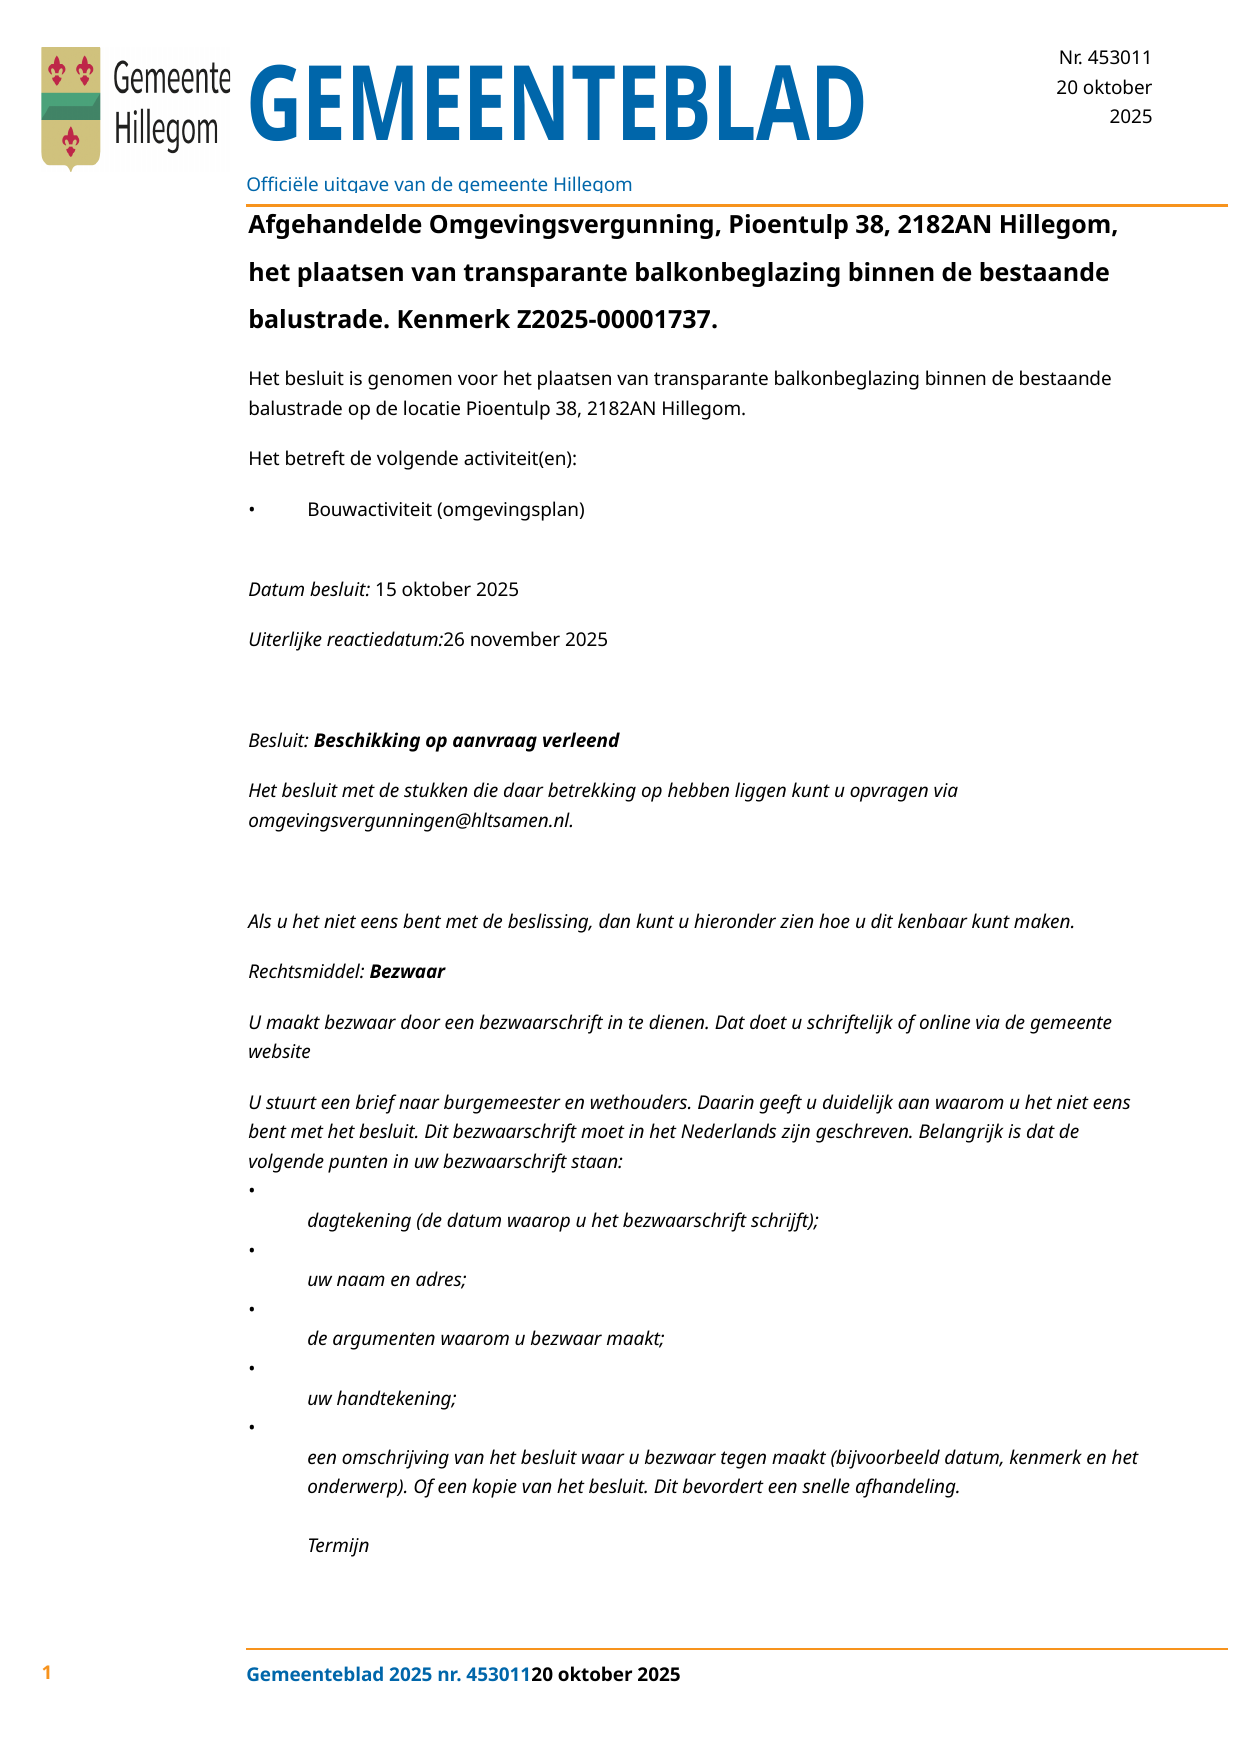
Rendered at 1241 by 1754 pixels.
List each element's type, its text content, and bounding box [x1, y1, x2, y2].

list dagtekening (de datum waarop u het bezwaarschrift schrijft); [248, 1207, 1152, 1233]
list uw naam en adres; [248, 1266, 1152, 1292]
text Datum besluit: 15 oktober 2025 [248, 576, 1152, 602]
list uw handtekening; [248, 1385, 1152, 1410]
text U maakt bezwaar door een bezwaarschrift in te dienen. Dat doet u schriftelijk of online via de gemeente website [248, 1009, 1152, 1064]
text Het besluit is genomen voor het plaatsen van transparante balkonbeglazing binnen de bestaande balustrade op de locatie Pioentulp 38, 2182AN Hillegom. [248, 366, 1152, 421]
text Het betreft de volgende activiteit(en): [248, 446, 1152, 471]
picture [41, 47, 231, 172]
list een omschrijving van het besluit waar u bezwaar tegen maakt (bijvoorbeeld datum, kenmerk en het onderwerp). Of een kopie van het besluit. Dit bevordert een snelle afhandeling. [248, 1444, 1152, 1499]
text U stuurt een brief naar burgemeester en wethouders. Daarin geeft u duidelijk aan waarom u het niet eens bent met het besluit. Dit bezwaarschrift moet in het Nederlands zijn geschreven. Belangrijk is dat de volgende punten in uw bezwaarschrift staan: [248, 1089, 1152, 1174]
text Als u het niet eens bent met de beslissing, dan kunt u hieronder zien hoe u dit kenbaar kunt maken. [248, 908, 1152, 934]
list Bouwactiviteit (omgevingsplan) [248, 496, 1152, 522]
text Uiterlijke reactiedatum:26 november 2025 [248, 626, 1152, 652]
text Afgehandelde Omgevingsvergunning, Pioentulp 38, 2182AN Hillegom, het plaatsen van transparante balkonbeglazing binnen de bestaande balustrade. Kenmerk Z2025-00001737. [248, 207, 1152, 336]
text Het besluit met de stukken die daar betrekking op hebben liggen kunt u opvragen via omgevingsvergunningen@hltsamen.nl. [248, 778, 1152, 833]
list Termijn [248, 1533, 1152, 1558]
text Rechtsmiddel: Bezwaar [248, 958, 1152, 984]
list de argumenten waarom u bezwaar maakt; [248, 1326, 1152, 1351]
text Besluit: Beschikking op aanvraag verleend [248, 727, 1152, 753]
